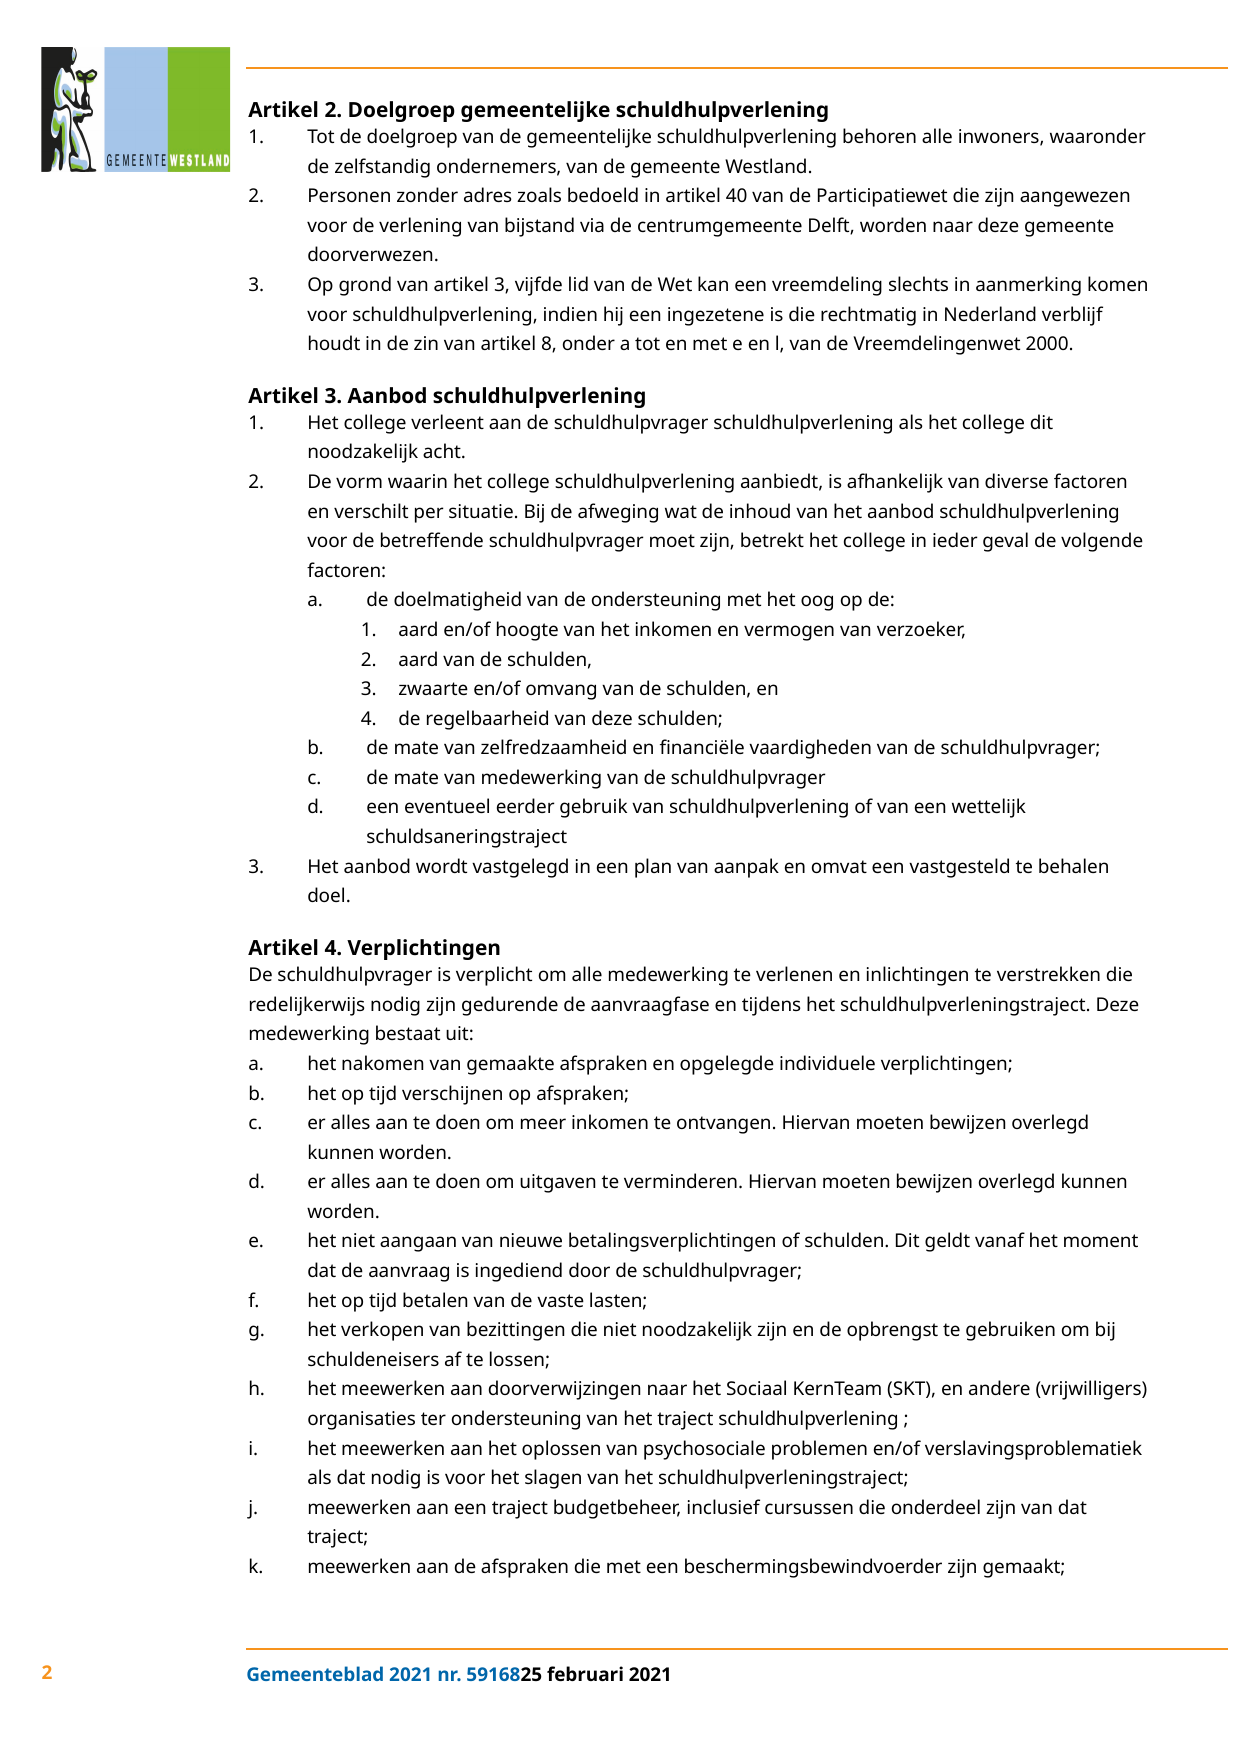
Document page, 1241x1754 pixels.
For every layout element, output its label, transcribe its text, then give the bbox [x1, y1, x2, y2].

text Artikel 3. Aanbod schuldhulpverlening [248, 381, 1152, 409]
list Personen zonder adres zoals bedoeld in artikel 40 van de Participatiewet die zijn aangewezen voor de verlening van bijstand via de centrumgemeente Delft, worden naar deze gemeente doorverwezen. [248, 182, 1152, 267]
text De schuldhulpvrager is verplicht om alle medewerking te verlenen en inlichtingen te verstrekken die redelijkerwijs nodig zijn gedurende de aanvraagfase en tijdens het schuldhulpverleningstraject. Deze medewerking bestaat uit: [248, 961, 1152, 1046]
picture [41, 47, 231, 172]
list het op tijd betalen van de vaste lasten; [248, 1287, 1152, 1312]
list de mate van medewerking van de schuldhulpvrager [307, 764, 1152, 790]
list het meewerken aan doorverwijzingen naar het Sociaal KernTeam (SKT), en andere (vrijwilligers) organisaties ter ondersteuning van het traject schuldhulpverlening ; [248, 1376, 1152, 1431]
list zwaarte en/of omvang van de schulden, en [361, 675, 1152, 701]
list Het aanbod wordt vastgelegd in een plan van aanpak en omvat een vastgesteld te behalen doel. [248, 853, 1152, 908]
list Op grond van artikel 3, vijfde lid van de Wet kan een vreemdeling slechts in aanmerking komen voor schuldhulpverlening, indien hij een ingezetene is die rechtmatig in Nederland verblijf houdt in de zin van artikel 8, onder a tot en met e en l, van de Vreemdelingenwet 2000. [248, 271, 1152, 356]
list aard en/of hoogte van het inkomen en vermogen van verzoeker, [361, 616, 1152, 642]
list De vorm waarin het college schuldhulpverlening aanbiedt, is afhankelijk van diverse factoren en verschilt per situatie. Bij de afweging wat de inhoud van het aanbod schuldhulpverlening voor de betreffende schuldhulpvrager moet zijn, betrekt het college in ieder geval de volgende factoren: [248, 468, 1152, 583]
list het niet aangaan van nieuwe betalingsverplichtingen of schulden. Dit geldt vanaf het moment dat de aanvraag is ingediend door de schuldhulpvrager; [248, 1228, 1152, 1283]
list het op tijd verschijnen op afspraken; [248, 1080, 1152, 1105]
list de mate van zelfredzaamheid en financiële vaardigheden van de schuldhulpvrager; [307, 734, 1152, 760]
list meewerken aan de afspraken die met een beschermingsbewindvoerder zijn gemaakt; [248, 1553, 1152, 1579]
text Artikel 2. Doelgroep gemeentelijke schuldhulpverlening [248, 95, 1152, 123]
list Tot de doelgroep van de gemeentelijke schuldhulpverlening behoren alle inwoners, waaronder de zelfstandig ondernemers, van de gemeente Westland. [248, 123, 1152, 178]
list het meewerken aan het oplossen van psychosociale problemen en/of verslavingsproblematiek als dat nodig is voor het slagen van het schuldhulpverleningstraject; [248, 1435, 1152, 1490]
list meewerken aan een traject budgetbeheer, inclusief cursussen die onderdeel zijn van dat traject; [248, 1494, 1152, 1549]
list de doelmatigheid van de ondersteuning met het oog op de: [307, 587, 1152, 612]
list het verkopen van bezittingen die niet noodzakelijk zijn en de opbrengst te gebruiken om bij schuldeneisers af te lossen; [248, 1316, 1152, 1372]
list Het college verleent aan de schuldhulpvrager schuldhulpverlening als het college dit noodzakelijk acht. [248, 409, 1152, 464]
list het nakomen van gemaakte afspraken en opgelegde individuele verplichtingen; [248, 1050, 1152, 1076]
list een eventueel eerder gebruik van schuldhulpverlening of van een wettelijk schuldsaneringstraject [307, 794, 1152, 849]
list de regelbaarheid van deze schulden; [361, 705, 1152, 731]
text Artikel 4. Verplichtingen [248, 933, 1152, 961]
list er alles aan te doen om uitgaven te verminderen. Hiervan moeten bewijzen overlegd kunnen worden. [248, 1168, 1152, 1224]
list er alles aan te doen om meer inkomen te ontvangen. Hiervan moeten bewijzen overlegd kunnen worden. [248, 1109, 1152, 1164]
list aard van de schulden, [361, 646, 1152, 672]
